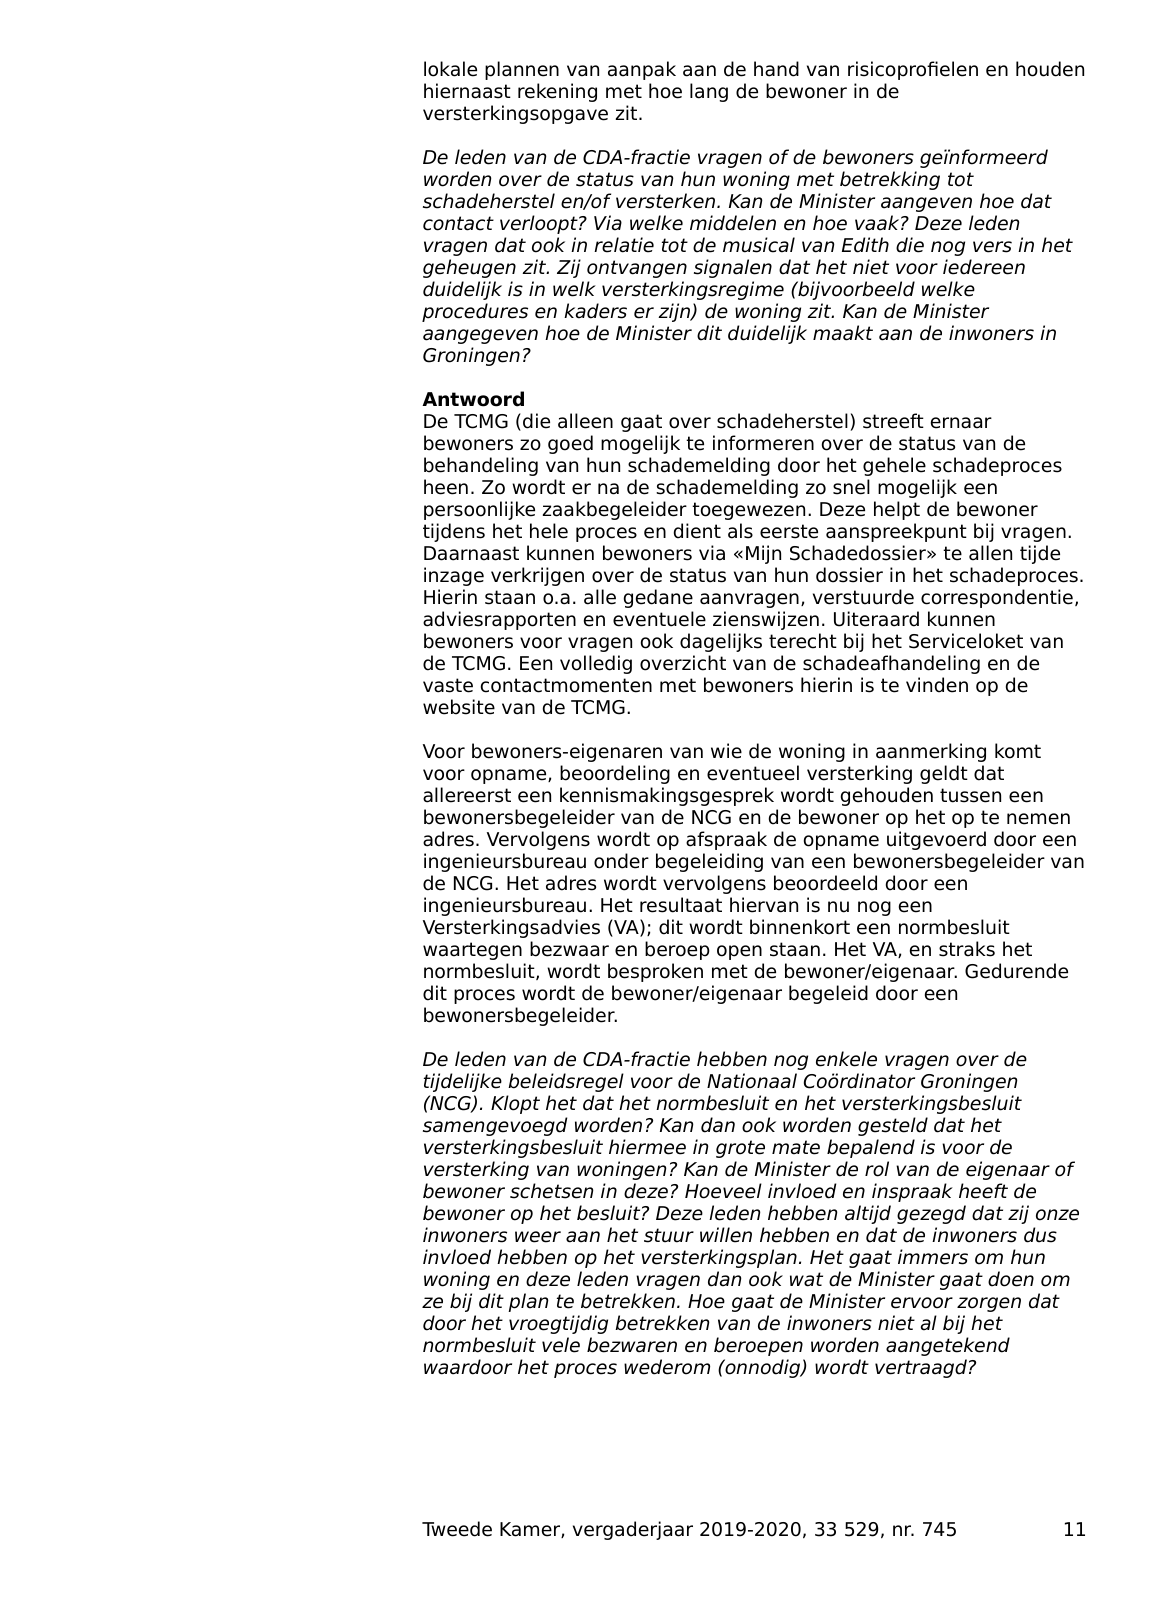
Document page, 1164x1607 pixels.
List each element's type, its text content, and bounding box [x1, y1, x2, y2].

text lokale plannen van aanpak aan de hand van risicoprofielen en houden hiernaast rekening met hoe lang de bewoner in de versterkingsopgave zit. [422, 59, 1087, 125]
text Voor bewoners-eigenaren van wie de woning in aanmerking komt voor opname, beoordeling en eventueel versterking geldt dat allereerst een kennismakingsgesprek wordt gehouden tussen een bewonersbegeleider van de NCG en de bewoner op het op te nemen adres. Vervolgens wordt op afspraak de opname uitgevoerd door een ingenieursbureau onder begeleiding van een bewonersbegeleider van de NCG. Het adres wordt vervolgens beoordeeld door een ingenieursbureau. Het resultaat hiervan is nu nog een Versterkingsadvies (VA); dit wordt binnenkort een normbesluit waartegen bezwaar en beroep open staan. Het VA, en straks het normbesluit, wordt besproken met de bewoner/eigenaar. Gedurende dit proces wordt de bewoner/eigenaar begeleid door een bewonersbegeleider. [422, 741, 1087, 1027]
subtitle Antwoord [422, 389, 1087, 411]
text De leden van de CDA-fractie hebben nog enkele vragen over de tijdelijke beleidsregel voor de Nationaal Coördinator Groningen (NCG). Klopt het dat het normbesluit en het versterkingsbesluit samengevoegd worden? Kan dan ook worden gesteld dat het versterkingsbesluit hiermee in grote mate bepalend is voor de versterking van woningen? Kan de Minister de rol van de eigenaar of bewoner schetsen in deze? Hoeveel invloed en inspraak heeft de bewoner op het besluit? Deze leden hebben altijd gezegd dat zij onze inwoners weer aan het stuur willen hebben en dat de inwoners dus invloed hebben op het versterkingsplan. Het gaat immers om hun woning en deze leden vragen dan ook wat de Minister gaat doen om ze bij dit plan te betrekken. Hoe gaat de Minister ervoor zorgen dat door het vroegtijdig betrekken van de inwoners niet al bij het normbesluit vele bezwaren en beroepen worden aangetekend waardoor het proces wederom (onnodig) wordt vertraagd? [422, 1049, 1087, 1379]
text De leden van de CDA-fractie vragen of de bewoners geïnformeerd worden over de status van hun woning met betrekking tot schadeherstel en/of versterken. Kan de Minister aangeven hoe dat contact verloopt? Via welke middelen en hoe vaak? Deze leden vragen dat ook in relatie tot de musical van Edith die nog vers in het geheugen zit. Zij ontvangen signalen dat het niet voor iedereen duidelijk is in welk versterkingsregime (bijvoorbeeld welke procedures en kaders er zijn) de woning zit. Kan de Minister aangegeven hoe de Minister dit duidelijk maakt aan de inwoners in Groningen? [422, 147, 1087, 367]
text De TCMG (die alleen gaat over schadeherstel) streeft ernaar bewoners zo goed mogelijk te informeren over de status van de behandeling van hun schademelding door het gehele schadeproces heen. Zo wordt er na de schademelding zo snel mogelijk een persoonlijke zaakbegeleider toegewezen. Deze helpt de bewoner tijdens het hele proces en dient als eerste aanspreekpunt bij vragen. Daarnaast kunnen bewoners via «Mijn Schadedossier» te allen tijde inzage verkrijgen over de status van hun dossier in het schadeproces. Hierin staan o.a. alle gedane aanvragen, verstuurde correspondentie, adviesrapporten en eventuele zienswijzen. Uiteraard kunnen bewoners voor vragen ook dagelijks terecht bij het Serviceloket van de TCMG. Een volledig overzicht van de schadeafhandeling en de vaste contactmomenten met bewoners hierin is te vinden op de website van de TCMG. [422, 411, 1087, 719]
